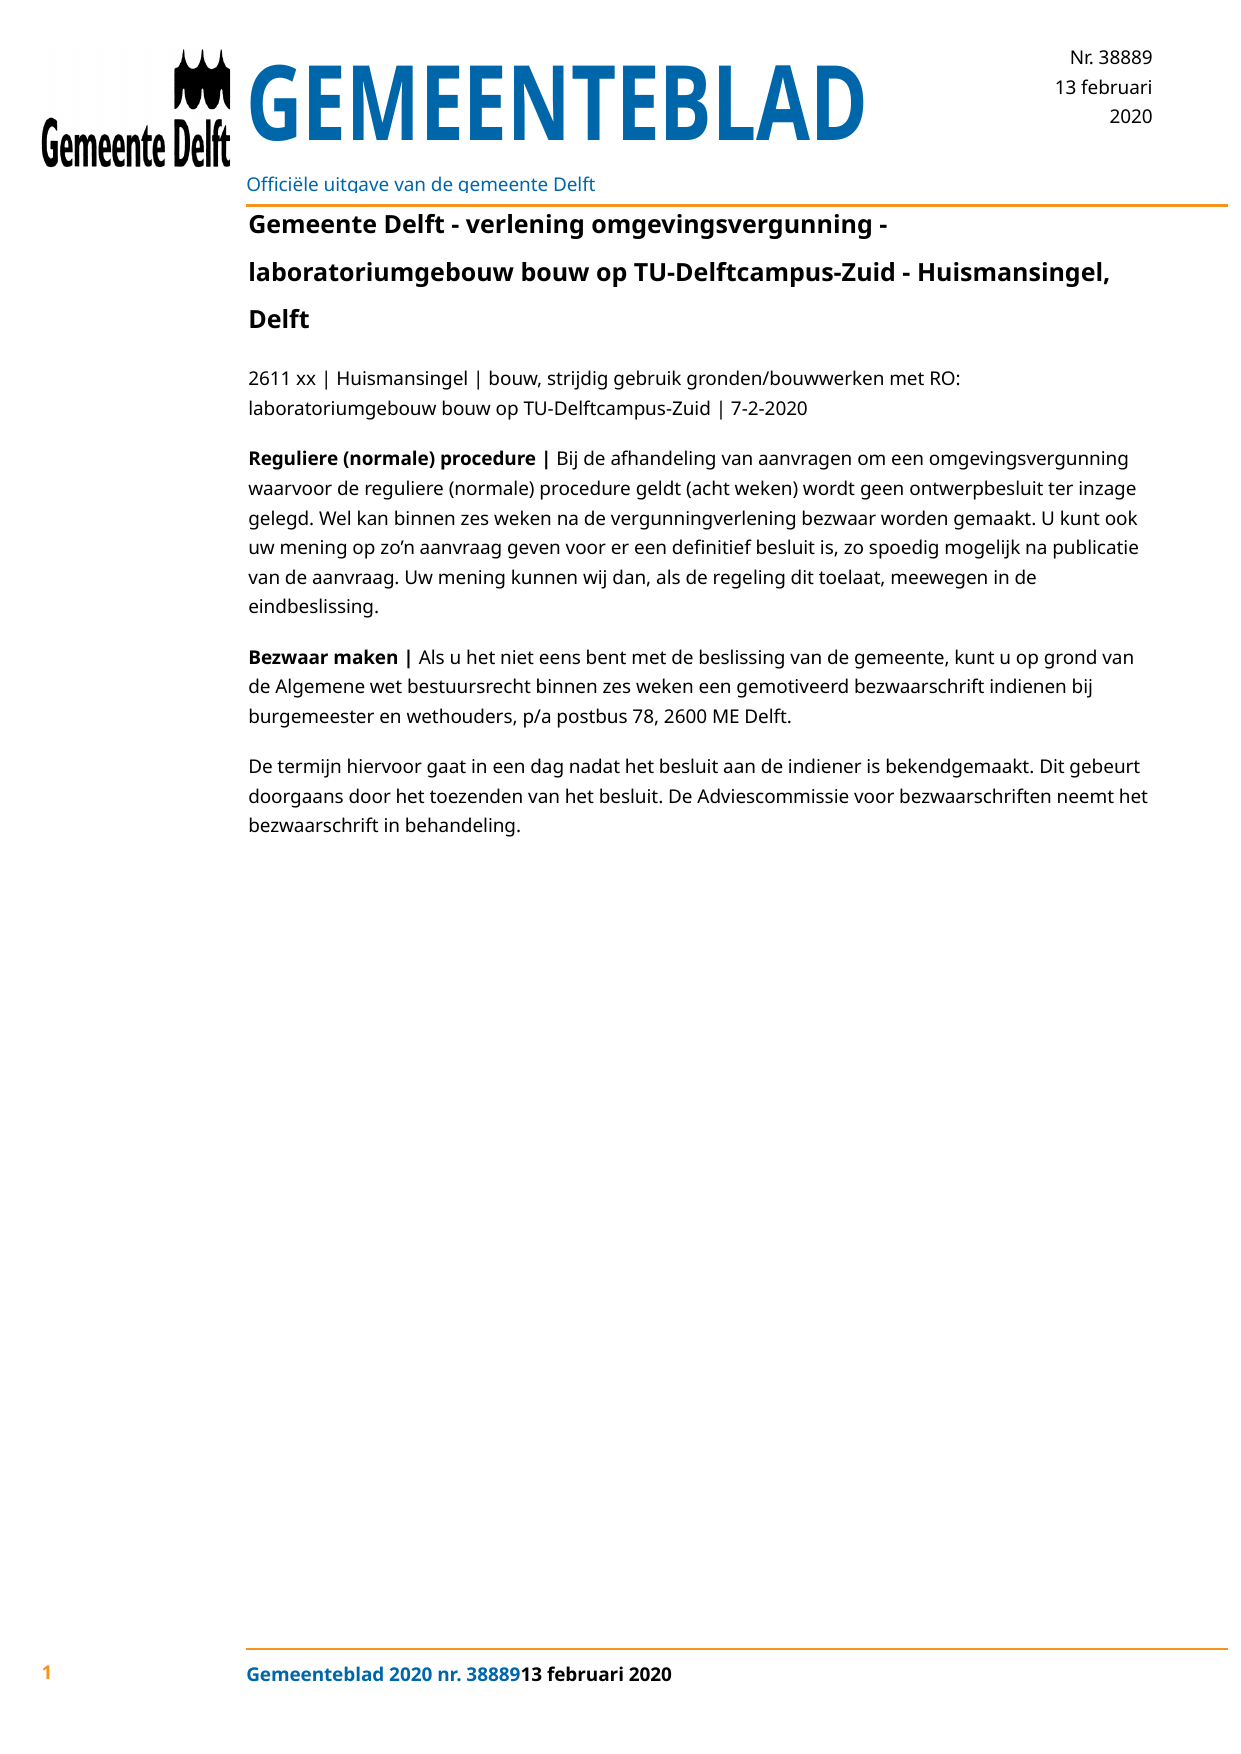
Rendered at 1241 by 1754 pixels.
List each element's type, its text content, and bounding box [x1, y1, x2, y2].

text 2611 xx | Huismansingel | bouw, strijdig gebruik gronden/bouwwerken met RO: laboratoriumgebouw bouw op TU-Delftcampus-Zuid | 7-2-2020 [248, 366, 1152, 421]
text Gemeente Delft - verlening omgevingsvergunning - laboratoriumgebouw bouw op TU-Delftcampus-Zuid - Huismansingel, Delft [248, 207, 1152, 336]
text De termijn hiervoor gaat in een dag nadat het besluit aan de indiener is bekendgemaakt. Dit gebeurt doorgaans door het toezenden van het besluit. De Adviescommissie voor bezwaarschriften neemt het bezwaarschrift in behandeling. [248, 753, 1152, 838]
picture [41, 47, 231, 172]
text Reguliere (normale) procedure | Bij de afhandeling van aanvragen om een omgevingsvergunning waarvoor de reguliere (normale) procedure geldt (acht weken) wordt geen ontwerpbesluit ter inzage gelegd. Wel kan binnen zes weken na de vergunningverlening bezwaar worden gemaakt. U kunt ook uw mening op zo’n aanvraag geven voor er een definitief besluit is, zo spoedig mogelijk na publicatie van de aanvraag. Uw mening kunnen wij dan, als de regeling dit toelaat, meewegen in de eindbeslissing. [248, 446, 1152, 619]
text Bezwaar maken | Als u het niet eens bent met de beslissing van de gemeente, kunt u op grond van de Algemene wet bestuursrecht binnen zes weken een gemotiveerd bezwaarschrift indienen bij burgemeester en wethouders, p/a postbus 78, 2600 ME Delft. [248, 644, 1152, 729]
